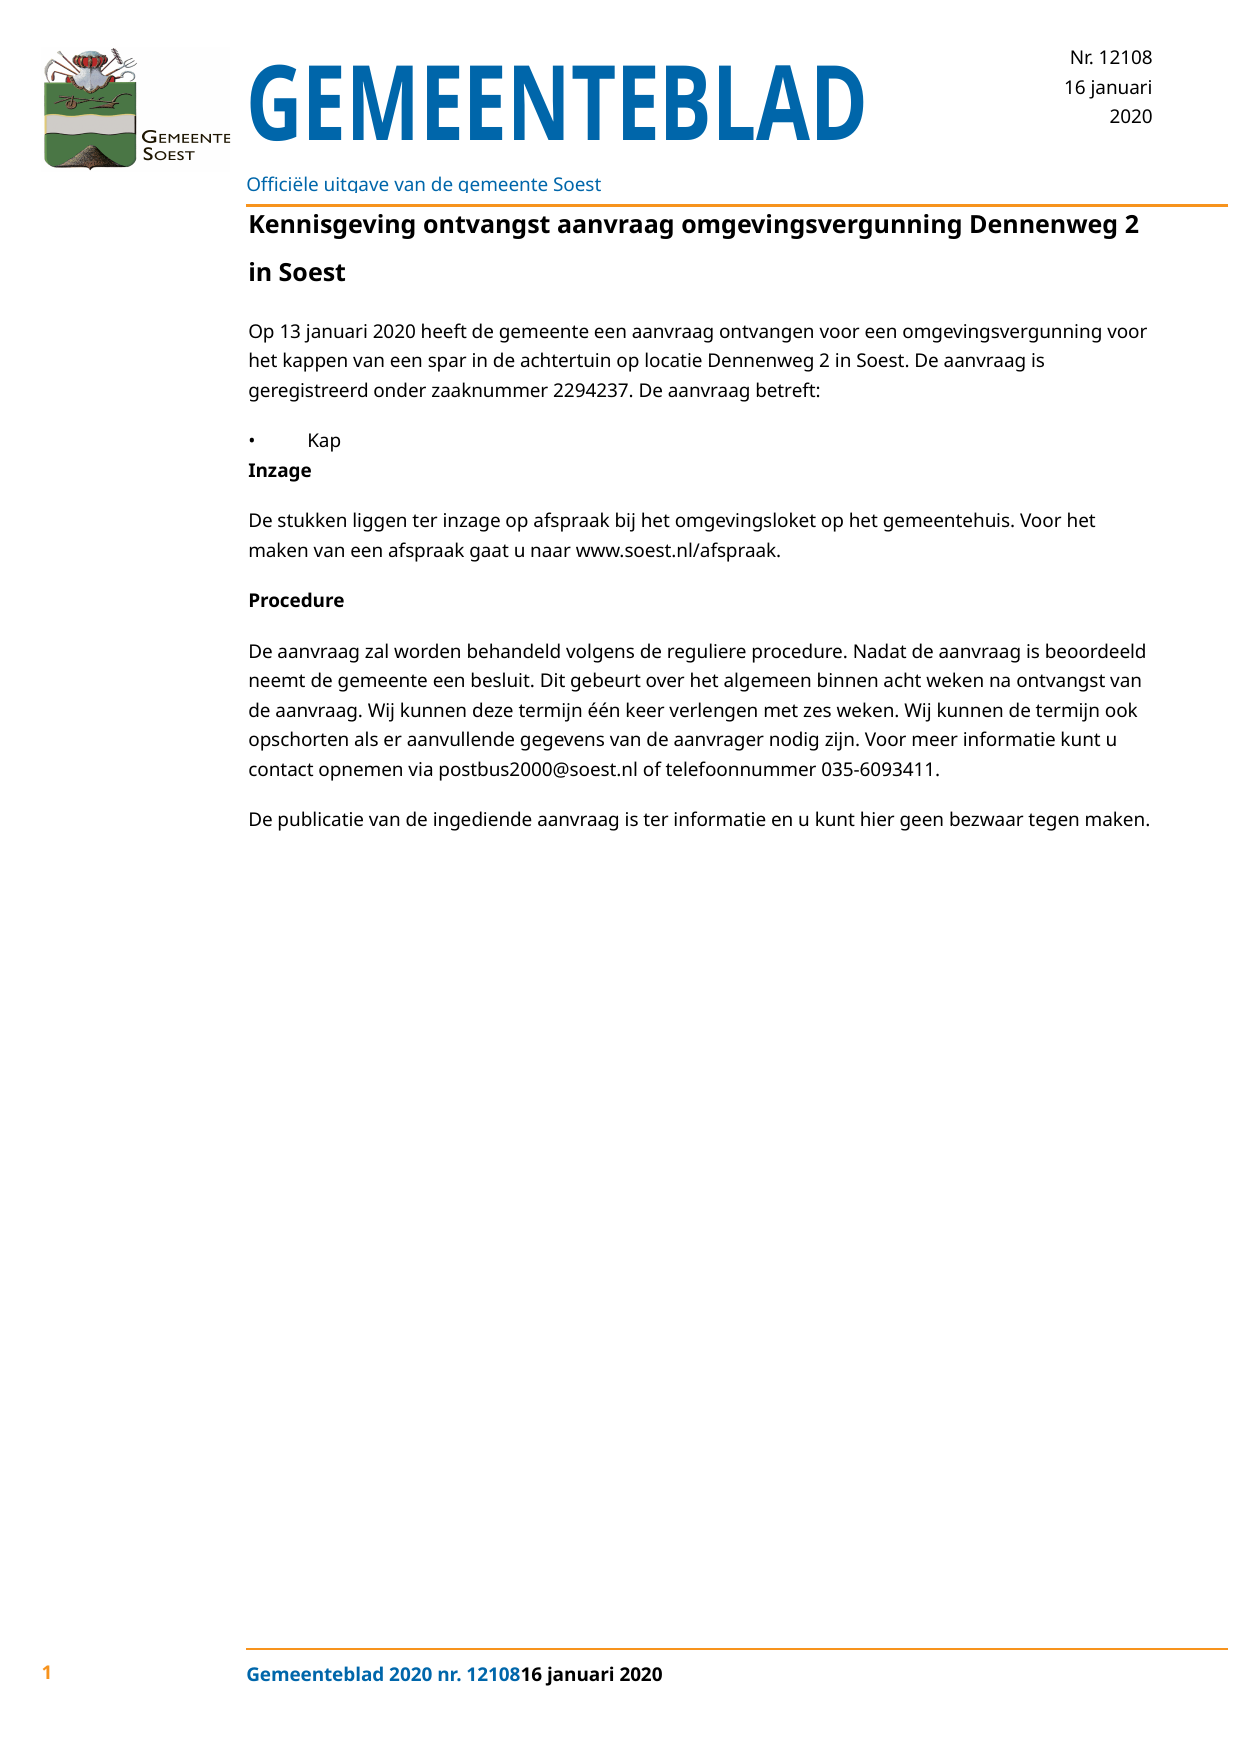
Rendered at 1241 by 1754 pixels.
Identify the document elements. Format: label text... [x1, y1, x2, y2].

text Op 13 januari 2020 heeft de gemeente een aanvraag ontvangen voor een omgevingsvergunning voor het kappen van een spar in de achtertuin op locatie Dennenweg 2 in Soest. De aanvraag is geregistreerd onder zaaknummer 2294237. De aanvraag betreft: [248, 318, 1152, 403]
picture [41, 47, 231, 172]
text Procedure [248, 587, 1152, 613]
text De aanvraag zal worden behandeld volgens de reguliere procedure. Nadat de aanvraag is beoordeeld neemt de gemeente een besluit. Dit gebeurt over het algemeen binnen acht weken na ontvangst van de aanvraag. Wij kunnen deze termijn één keer verlengen met zes weken. Wij kunnen de termijn ook opschorten als er aanvullende gegevens van de aanvrager nodig zijn. Voor meer informatie kunt u contact opnemen via postbus2000@soest.nl of telefoonnummer 035-6093411. [248, 638, 1152, 782]
text De stukken liggen ter inzage op afspraak bij het omgevingsloket op het gemeentehuis. Voor het maken van een afspraak gaat u naar www.soest.nl/afspraak. [248, 507, 1152, 563]
list Kap [248, 427, 1152, 453]
text Kennisgeving ontvangst aanvraag omgevingsvergunning Dennenweg 2 in Soest [248, 207, 1152, 288]
text De publicatie van de ingediende aanvraag is ter informatie en u kunt hier geen bezwaar tegen maken. [248, 807, 1152, 832]
text Inzage [248, 457, 1152, 483]
